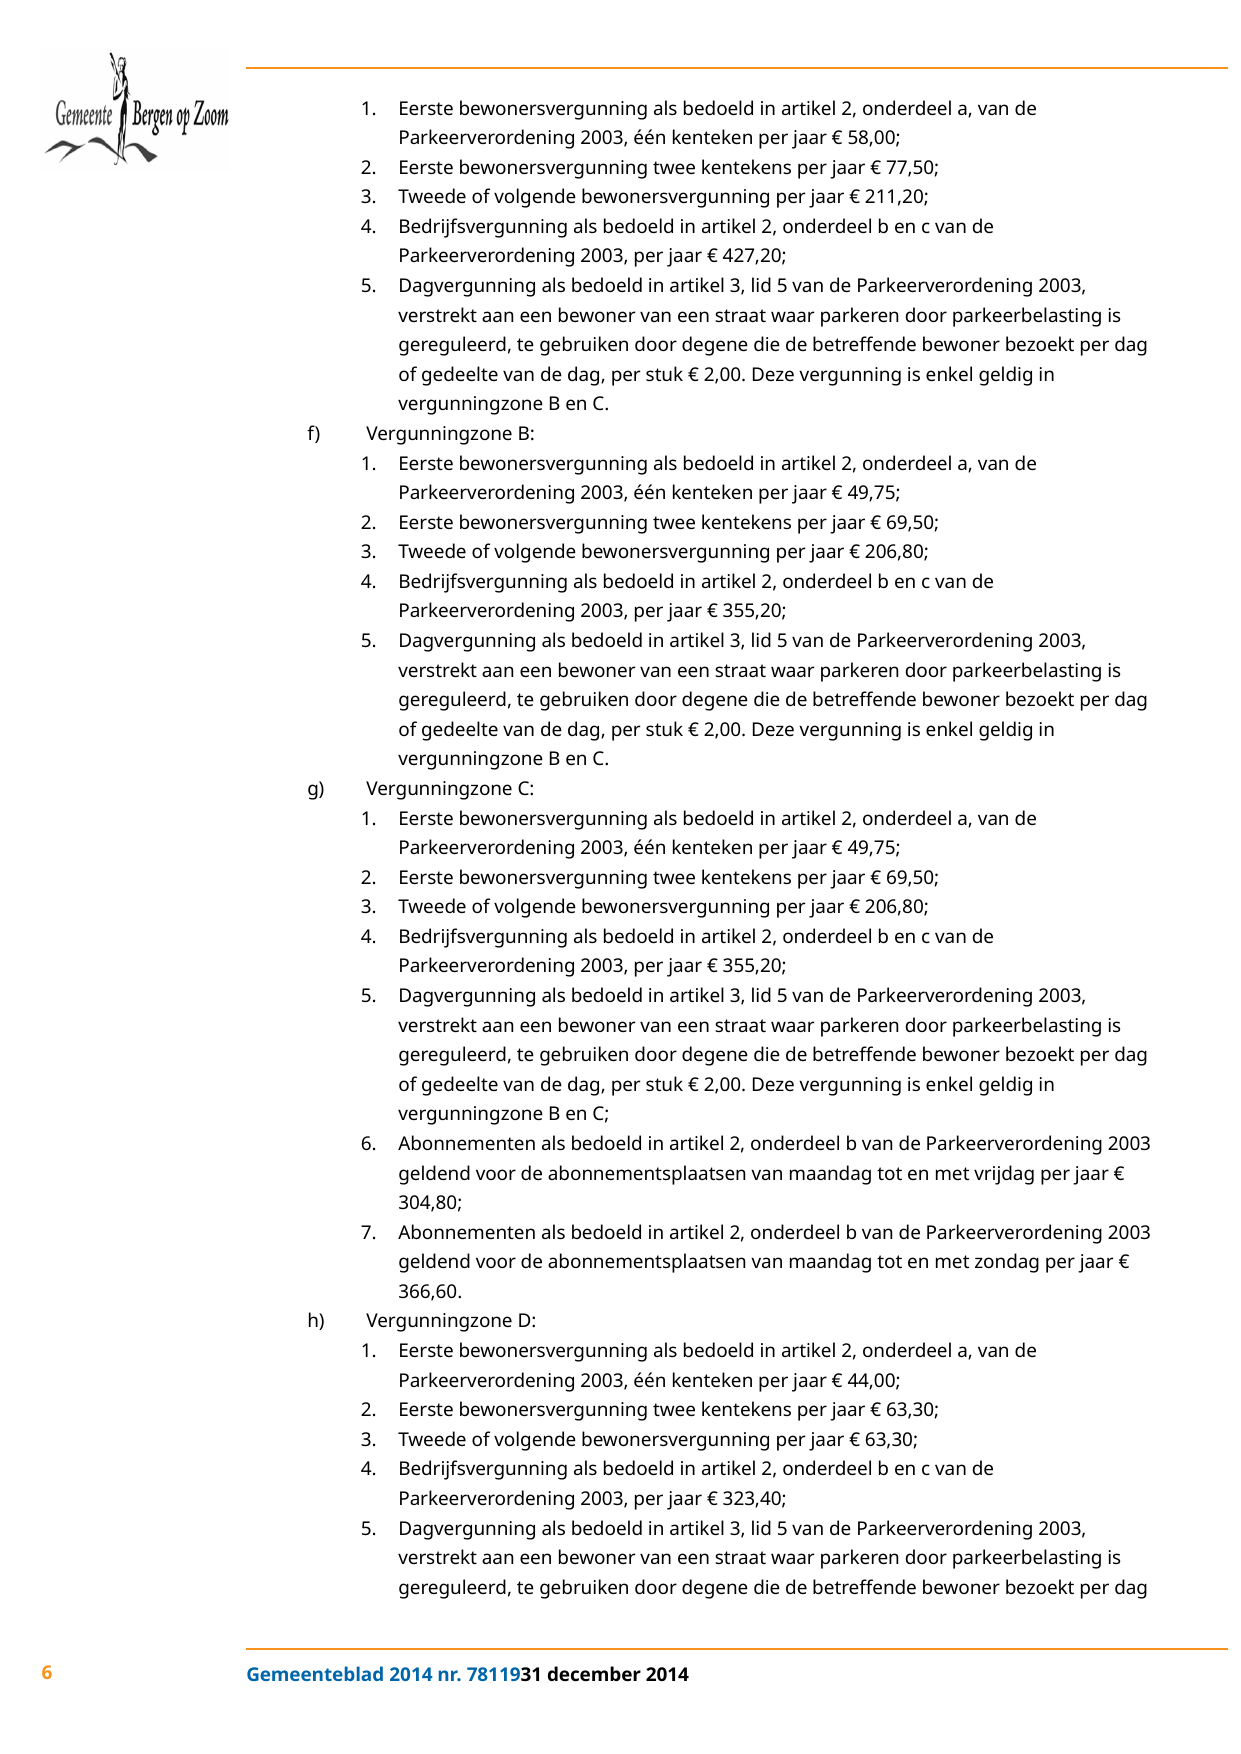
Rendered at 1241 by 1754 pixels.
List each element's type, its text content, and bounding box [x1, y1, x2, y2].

list Eerste bewonersvergunning als bedoeld in artikel 2, onderdeel a, van de Parkeerverordening 2003, één kenteken per jaar € 44,00; [361, 1337, 1152, 1393]
list Tweede of volgende bewonersvergunning per jaar € 206,80; [361, 893, 1152, 919]
list Eerste bewonersvergunning twee kentekens per jaar € 77,50; [361, 154, 1152, 180]
list Tweede of volgende bewonersvergunning per jaar € 63,30; [361, 1426, 1152, 1452]
list Abonnementen als bedoeld in artikel 2, onderdeel b van de Parkeerverordening 2003 geldend voor de abonnementsplaatsen van maandag tot en met zondag per jaar € 366,60. [361, 1219, 1152, 1304]
list Bedrijfsvergunning als bedoeld in artikel 2, onderdeel b en c van de Parkeerverordening 2003, per jaar € 323,40; [361, 1456, 1152, 1511]
list Eerste bewonersvergunning als bedoeld in artikel 2, onderdeel a, van de Parkeerverordening 2003, één kenteken per jaar € 58,00; [361, 95, 1152, 150]
list Vergunningzone C: [307, 775, 1152, 801]
list Dagvergunning als bedoeld in artikel 3, lid 5 van de Parkeerverordening 2003, verstrekt aan een bewoner van een straat waar parkeren door parkeerbelasting is gereguleerd, te gebruiken door degene die de betreffende bewoner bezoekt per dag of gedeelte van de dag, per stuk € 2,00. Deze vergunning is enkel geldig in vergunningzone B en C; [361, 982, 1152, 1126]
list Eerste bewonersvergunning twee kentekens per jaar € 69,50; [361, 864, 1152, 890]
list Eerste bewonersvergunning als bedoeld in artikel 2, onderdeel a, van de Parkeerverordening 2003, één kenteken per jaar € 49,75; [361, 450, 1152, 505]
list Dagvergunning als bedoeld in artikel 3, lid 5 van de Parkeerverordening 2003, verstrekt aan een bewoner van een straat waar parkeren door parkeerbelasting is gereguleerd, te gebruiken door degene die de betreffende bewoner bezoekt per dag [361, 1515, 1152, 1600]
list Bedrijfsvergunning als bedoeld in artikel 2, onderdeel b en c van de Parkeerverordening 2003, per jaar € 355,20; [361, 568, 1152, 623]
list Bedrijfsvergunning als bedoeld in artikel 2, onderdeel b en c van de Parkeerverordening 2003, per jaar € 427,20; [361, 213, 1152, 268]
list Abonnementen als bedoeld in artikel 2, onderdeel b van de Parkeerverordening 2003 geldend voor de abonnementsplaatsen van maandag tot en met vrijdag per jaar € 304,80; [361, 1130, 1152, 1215]
list Vergunningzone B: [307, 420, 1152, 446]
list Eerste bewonersvergunning als bedoeld in artikel 2, onderdeel a, van de Parkeerverordening 2003, één kenteken per jaar € 49,75; [361, 805, 1152, 860]
list Tweede of volgende bewonersvergunning per jaar € 206,80; [361, 538, 1152, 564]
list Eerste bewonersvergunning twee kentekens per jaar € 63,30; [361, 1396, 1152, 1422]
list Vergunningzone D: [307, 1308, 1152, 1333]
list Eerste bewonersvergunning twee kentekens per jaar € 69,50; [361, 509, 1152, 535]
list Dagvergunning als bedoeld in artikel 3, lid 5 van de Parkeerverordening 2003, verstrekt aan een bewoner van een straat waar parkeren door parkeerbelasting is gereguleerd, te gebruiken door degene die de betreffende bewoner bezoekt per dag of gedeelte van de dag, per stuk € 2,00. Deze vergunning is enkel geldig in vergunningzone B en C. [361, 627, 1152, 771]
list Dagvergunning als bedoeld in artikel 3, lid 5 van de Parkeerverordening 2003, verstrekt aan een bewoner van een straat waar parkeren door parkeerbelasting is gereguleerd, te gebruiken door degene die de betreffende bewoner bezoekt per dag of gedeelte van de dag, per stuk € 2,00. Deze vergunning is enkel geldig in vergunningzone B en C. [361, 272, 1152, 416]
list Bedrijfsvergunning als bedoeld in artikel 2, onderdeel b en c van de Parkeerverordening 2003, per jaar € 355,20; [361, 923, 1152, 978]
list Tweede of volgende bewonersvergunning per jaar € 211,20; [361, 183, 1152, 209]
picture [41, 47, 231, 172]
